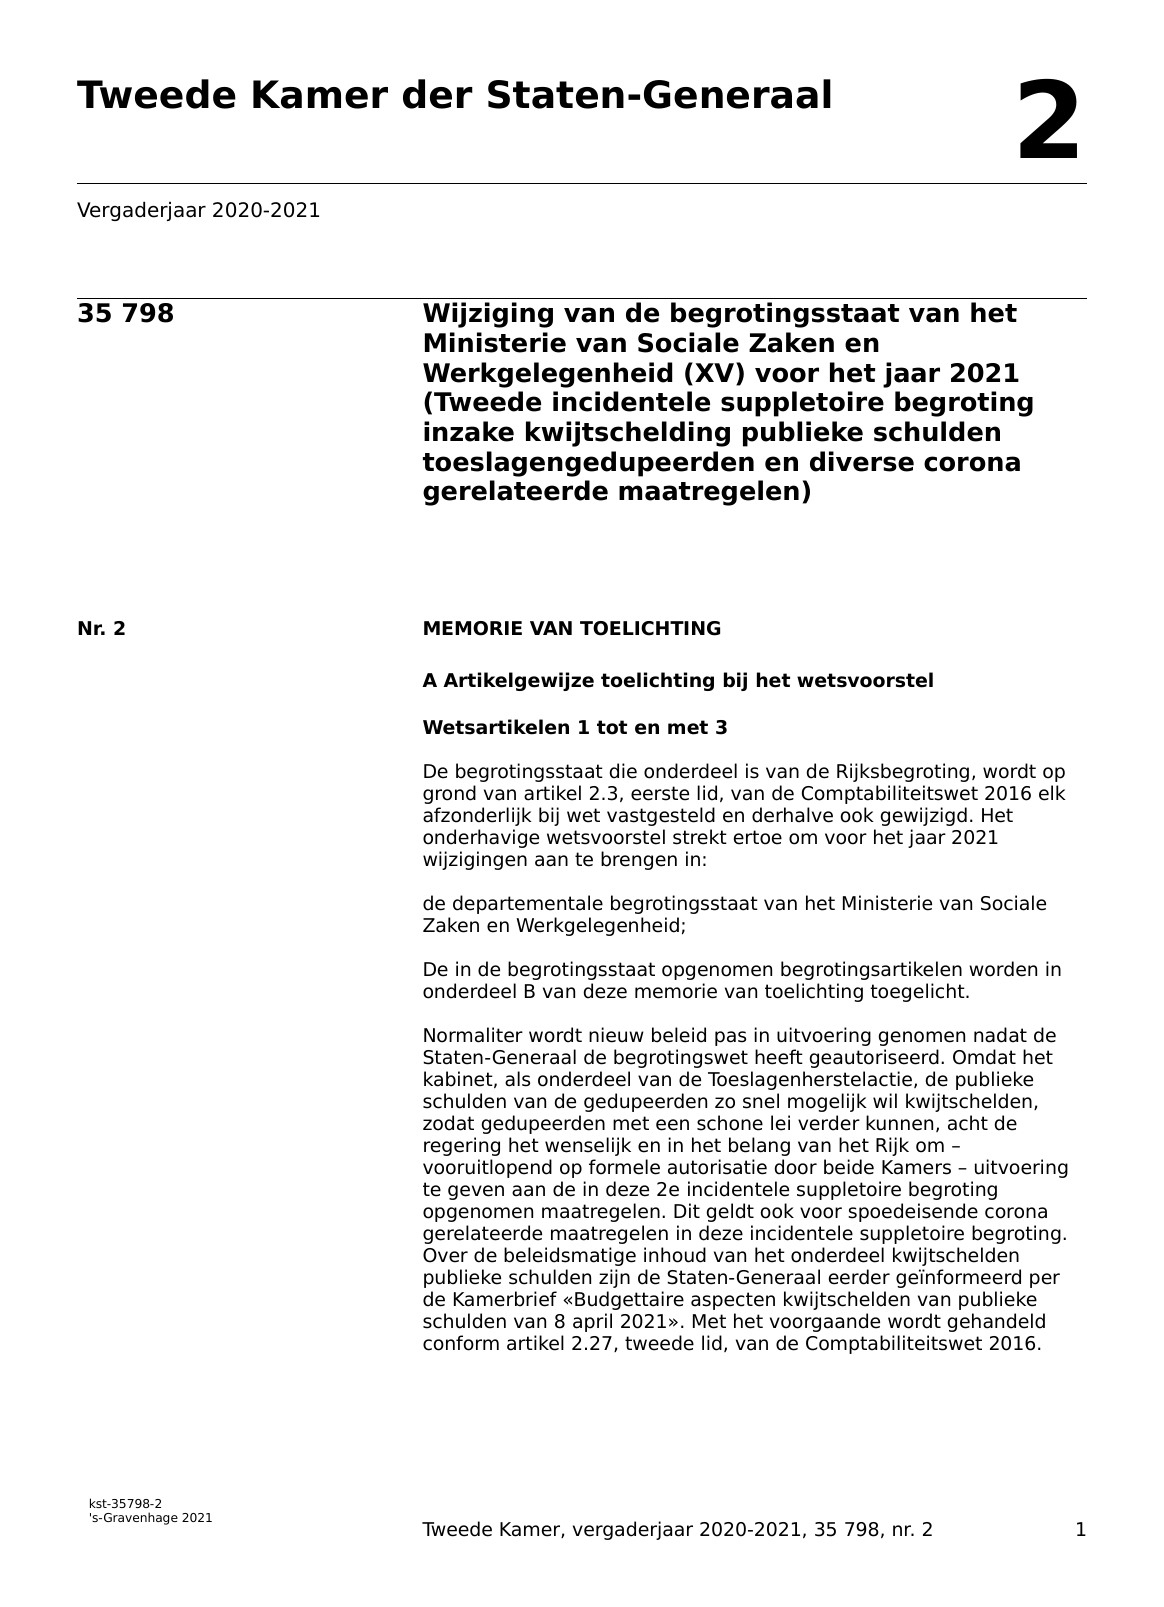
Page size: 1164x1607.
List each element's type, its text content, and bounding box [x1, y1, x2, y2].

subtitle A Artikelgewijze toelichting bij het wetsvoorstel [422, 670, 1087, 692]
subtitle Wetsartikelen 1 tot en met 3 [422, 717, 1087, 739]
text De begrotingsstaat die onderdeel is van de Rijksbegroting, wordt op grond van artikel 2.3, eerste lid, van de Comptabiliteitswet 2016 elk afzonderlijk bij wet vastgesteld en derhalve ook gewijzigd. Het onderhavige wetsvoorstel strekt ertoe om voor het jaar 2021 wijzigingen aan te brengen in: [422, 761, 1087, 871]
text kst-35798-2 [88, 1497, 323, 1511]
text 's-Gravenhage 2021 [88, 1511, 323, 1525]
text de departementale begrotingsstaat van het Ministerie van Sociale Zaken en Werkgelegenheid; [422, 893, 1087, 937]
table_cell Vergaderjaar 2020-2021 [77, 184, 1087, 298]
table_header 2 [886, 59, 1087, 183]
text Normaliter wordt nieuw beleid pas in uitvoering genomen nadat de Staten-Generaal de begrotingswet heeft geautoriseerd. Omdat het kabinet, als onderdeel van de Toeslagenherstelactie, de publieke schulden van de gedupeerden zo snel mogelijk wil kwijtschelden, zodat gedupeerden met een schone lei verder kunnen, acht de regering het wenselijk en in het belang van het Rijk om – vooruitlopend op formele autorisatie door beide Kamers – uitvoering te geven aan de in deze 2e incidentele suppletoire begroting opgenomen maatregelen. Dit geldt ook voor spoedeisende corona gerelateerde maatregelen in deze incidentele suppletoire begroting. Over de beleidsmatige inhoud van het onderdeel kwijtschelden publieke schulden zijn de Staten-Generaal eerder geïnformeerd per de Kamerbrief «Budgettaire aspecten kwijtschelden van publieke schulden van 8 april 2021». Met het voorgaande wordt gehandeld conform artikel 2.27, tweede lid, van de Comptabiliteitswet 2016. [422, 1025, 1087, 1355]
subtitle 35 798 Wijziging van de begrotingsstaat van het Ministerie van Sociale Zaken en Werkgelegenheid (XV) voor het jaar 2021 (Tweede incidentele suppletoire begroting inzake kwijtschelding publieke schulden toeslagengedupeerden en diverse corona gerelateerde maatregelen) [77, 299, 1087, 507]
subtitle Nr. 2 MEMORIE VAN TOELICHTING [77, 618, 1087, 640]
text De in de begrotingsstaat opgenomen begrotingsartikelen worden in onderdeel B van deze memorie van toelichting toegelicht. [422, 959, 1087, 1003]
table_header Tweede Kamer der Staten-Generaal [77, 59, 886, 183]
